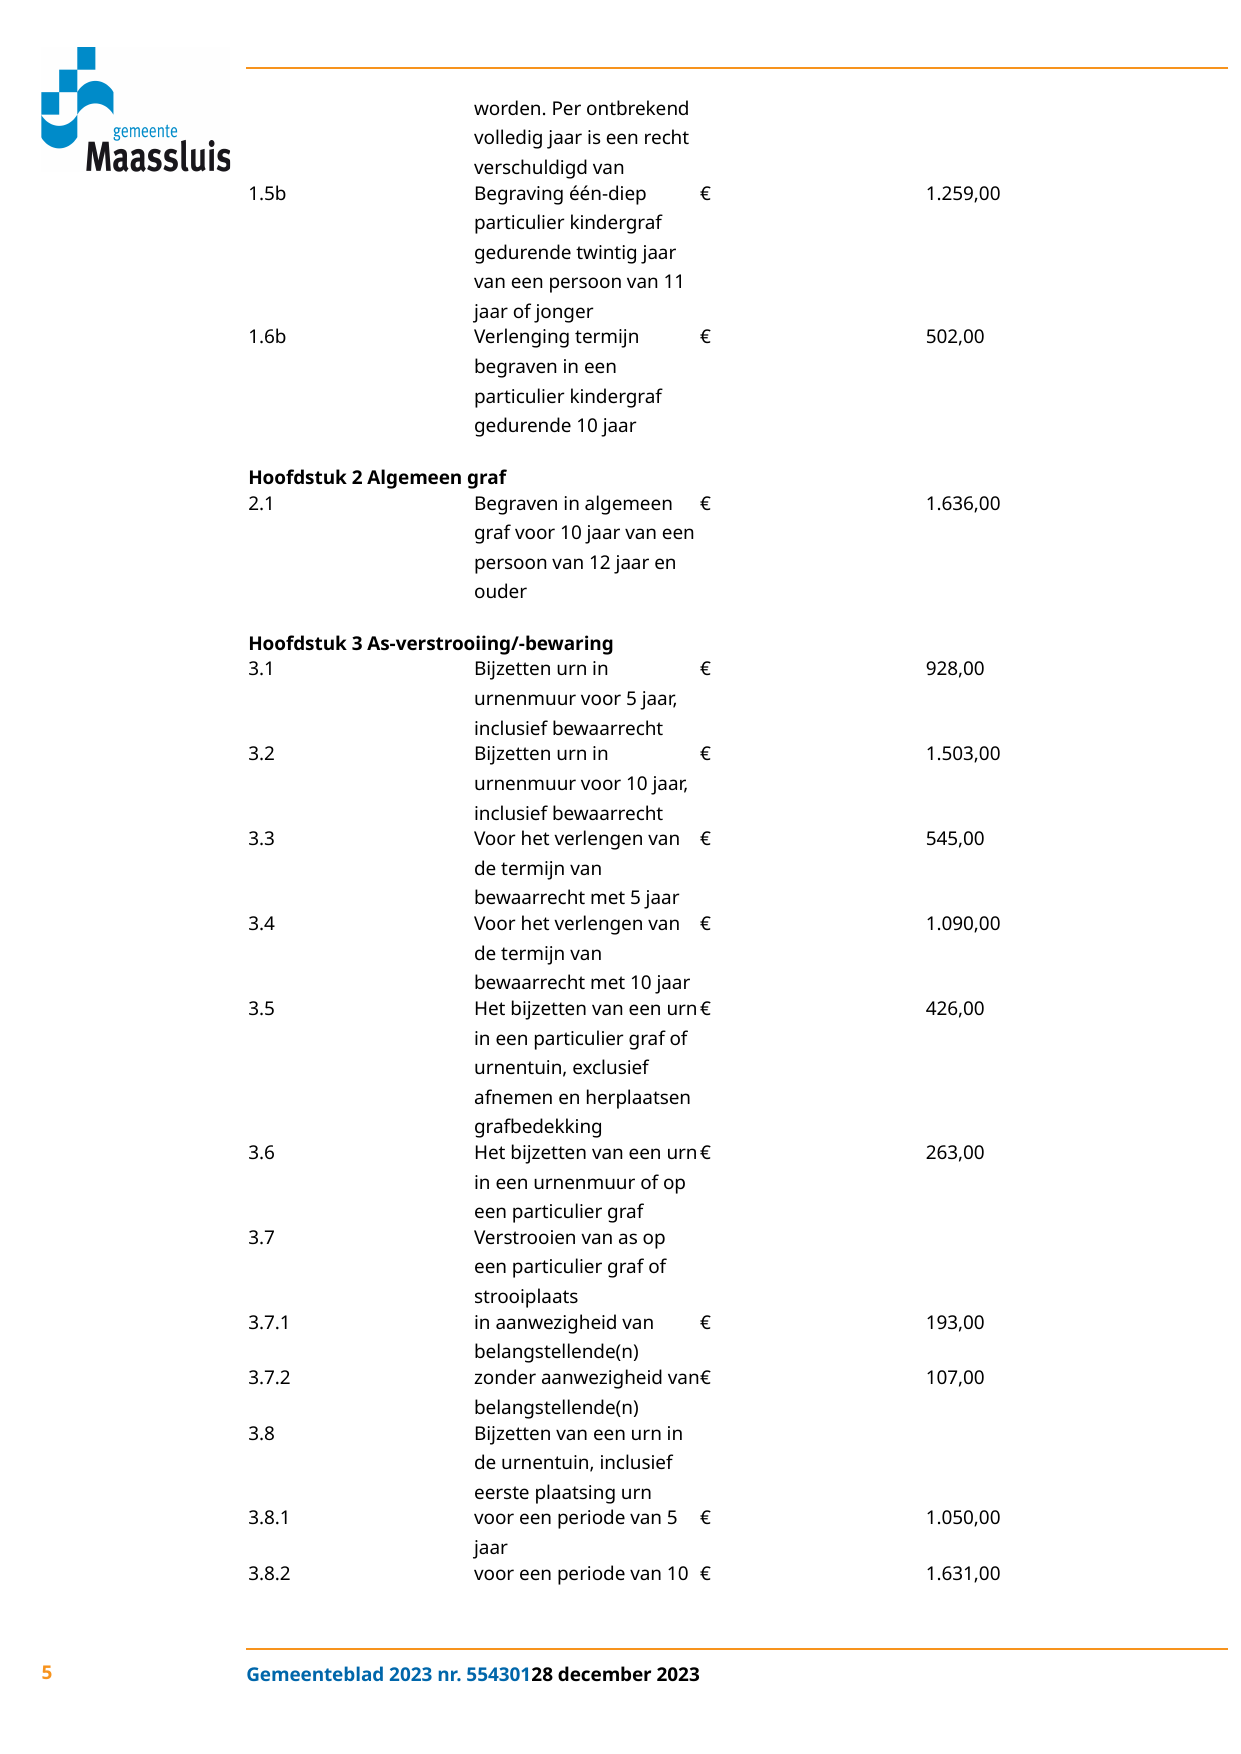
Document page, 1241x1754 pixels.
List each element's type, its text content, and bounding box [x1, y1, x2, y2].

table_cell 928,00 [926, 656, 1152, 741]
table_cell [700, 630, 926, 656]
table_cell 426,00 [926, 995, 1152, 1139]
table_cell [700, 95, 926, 180]
table_cell worden. Per ontbrekend volledig jaar is een recht verschuldigd van [474, 95, 700, 180]
table_cell [700, 1420, 926, 1504]
table_cell Voor het verlengen van de termijn van bewaarrecht met 10 jaar [474, 910, 700, 995]
table_cell Bijzetten urn in urnenmuur voor 10 jaar, inclusief bewaarrecht [474, 741, 700, 825]
table_cell 545,00 [926, 825, 1152, 910]
table_cell € [700, 1309, 926, 1364]
table_cell 3.1 [248, 656, 474, 741]
table_cell 3.8.2 [248, 1560, 474, 1586]
table_cell € [700, 1139, 926, 1224]
table_cell 3.2 [248, 741, 474, 825]
table_cell 1.631,00 [926, 1560, 1152, 1586]
table_cell € [700, 180, 926, 324]
table_cell 1.5b [248, 180, 474, 324]
table_cell Het bijzetten van een urn in een urnenmuur of op een particulier graf [474, 1139, 700, 1224]
table_cell 3.6 [248, 1139, 474, 1224]
table_cell Verlenging termijn begraven in een particulier kindergraf gedurende 10 jaar [474, 324, 700, 438]
table_cell [700, 438, 926, 464]
table_cell Bijzetten urn in urnenmuur voor 5 jaar, inclusief bewaarrecht [474, 656, 700, 741]
table_cell € [700, 995, 926, 1139]
table_cell 107,00 [926, 1364, 1152, 1420]
table_cell € [700, 490, 926, 604]
table_cell Bijzetten van een urn in de urnentuin, inclusief eerste plaatsing urn [474, 1420, 700, 1504]
table_cell [926, 438, 1152, 464]
table_cell Hoofdstuk 2 Algemeen graf [248, 464, 700, 490]
table_cell in aanwezigheid van belangstellende(n) [474, 1309, 700, 1364]
table_cell 3.8 [248, 1420, 474, 1504]
table_cell 1.503,00 [926, 741, 1152, 825]
table_cell 1.259,00 [926, 180, 1152, 324]
table_cell 1.050,00 [926, 1505, 1152, 1560]
table_cell 3.7 [248, 1224, 474, 1309]
table_cell [926, 1224, 1152, 1309]
table_cell [248, 604, 474, 630]
table_cell [926, 95, 1152, 180]
table_cell [248, 438, 474, 464]
table_cell € [700, 910, 926, 995]
table_cell 263,00 [926, 1139, 1152, 1224]
table_cell [926, 464, 1152, 490]
table_cell € [700, 825, 926, 910]
table_cell [248, 95, 474, 180]
table_cell Het bijzetten van een urn in een particulier graf of urnentuin, exclusief afnemen en herplaatsen grafbedekking [474, 995, 700, 1139]
table_cell 193,00 [926, 1309, 1152, 1364]
table_cell [926, 1420, 1152, 1504]
table_cell Begraven in algemeen graf voor 10 jaar van een persoon van 12 jaar en ouder [474, 490, 700, 604]
table_cell Verstrooien van as op een particulier graf of strooiplaats [474, 1224, 700, 1309]
table_cell [474, 438, 700, 464]
table_cell 3.3 [248, 825, 474, 910]
table_cell € [700, 656, 926, 741]
table_cell 3.4 [248, 910, 474, 995]
table_cell € [700, 324, 926, 438]
table_cell zonder aanwezigheid van belangstellende(n) [474, 1364, 700, 1420]
table_cell 3.7.2 [248, 1364, 474, 1420]
table_cell voor een periode van 5 jaar [474, 1505, 700, 1560]
table_cell 2.1 [248, 490, 474, 604]
table_cell 1.6b [248, 324, 474, 438]
table_cell 3.5 [248, 995, 474, 1139]
table_cell [700, 464, 926, 490]
table_cell Voor het verlengen van de termijn van bewaarrecht met 5 jaar [474, 825, 700, 910]
table_cell [700, 1224, 926, 1309]
table_cell 3.7.1 [248, 1309, 474, 1364]
picture [41, 47, 231, 172]
table_cell 502,00 [926, 324, 1152, 438]
table_cell Begraving één-diep particulier kindergraf gedurende twintig jaar van een persoon van 11 jaar of jonger [474, 180, 700, 324]
table_cell € [700, 741, 926, 825]
picture [41, 47, 77, 92]
table_cell [926, 604, 1152, 630]
table_cell € [700, 1505, 926, 1560]
table_cell 1.090,00 [926, 910, 1152, 995]
table_cell 3.8.1 [248, 1505, 474, 1560]
table_cell 1.636,00 [926, 490, 1152, 604]
table_cell € [700, 1364, 926, 1420]
table_cell € [700, 1560, 926, 1586]
table_cell voor een periode van 10 [474, 1560, 700, 1586]
table_cell Hoofdstuk 3 As-verstrooiing/-bewaring [248, 630, 700, 656]
table_cell [700, 604, 926, 630]
table_cell [474, 604, 700, 630]
table_cell [926, 630, 1152, 656]
